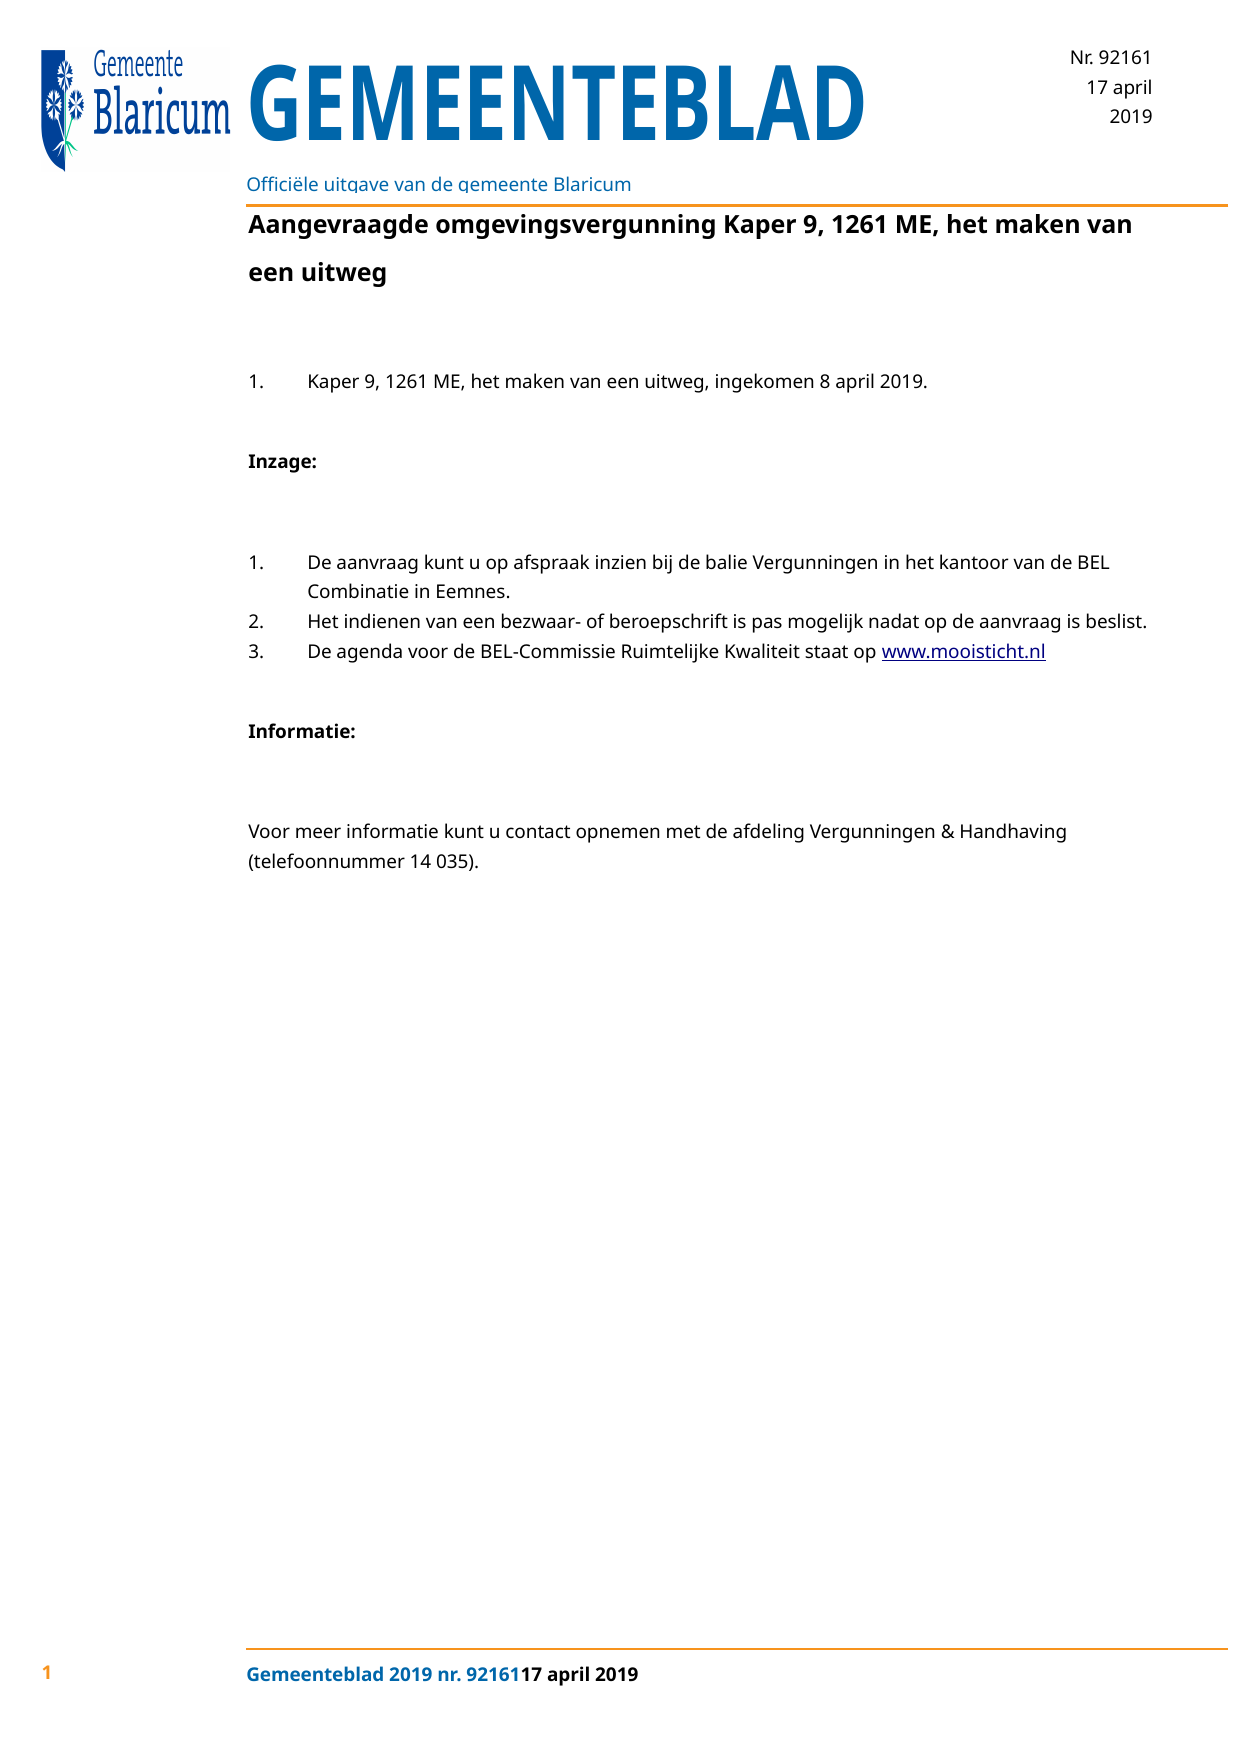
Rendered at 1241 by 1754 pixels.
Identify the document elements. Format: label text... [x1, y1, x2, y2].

list De agenda voor de BEL-Commissie Ruimtelijke Kwaliteit staat op www.mooisticht.nl [248, 638, 1152, 664]
text Inzage: [248, 448, 1152, 474]
text Informatie: [248, 718, 1152, 744]
list Het indienen van een bezwaar- of beroepschrift is pas mogelijk nadat op de aanvraag is beslist. [248, 608, 1152, 634]
list Kaper 9, 1261 ME, het maken van een uitweg, ingekomen 8 april 2019. [248, 368, 1152, 394]
text Aangevraagde omgevingsvergunning Kaper 9, 1261 ME, het maken van een uitweg [248, 207, 1152, 288]
list De aanvraag kunt u op afspraak inzien bij de balie Vergunningen in het kantoor van de BEL Combinatie in Eemnes. [248, 549, 1152, 604]
text Voor meer informatie kunt u contact opnemen met de afdeling Vergunningen & Handhaving (telefoonnummer 14 035). [248, 819, 1152, 874]
picture [41, 47, 231, 172]
